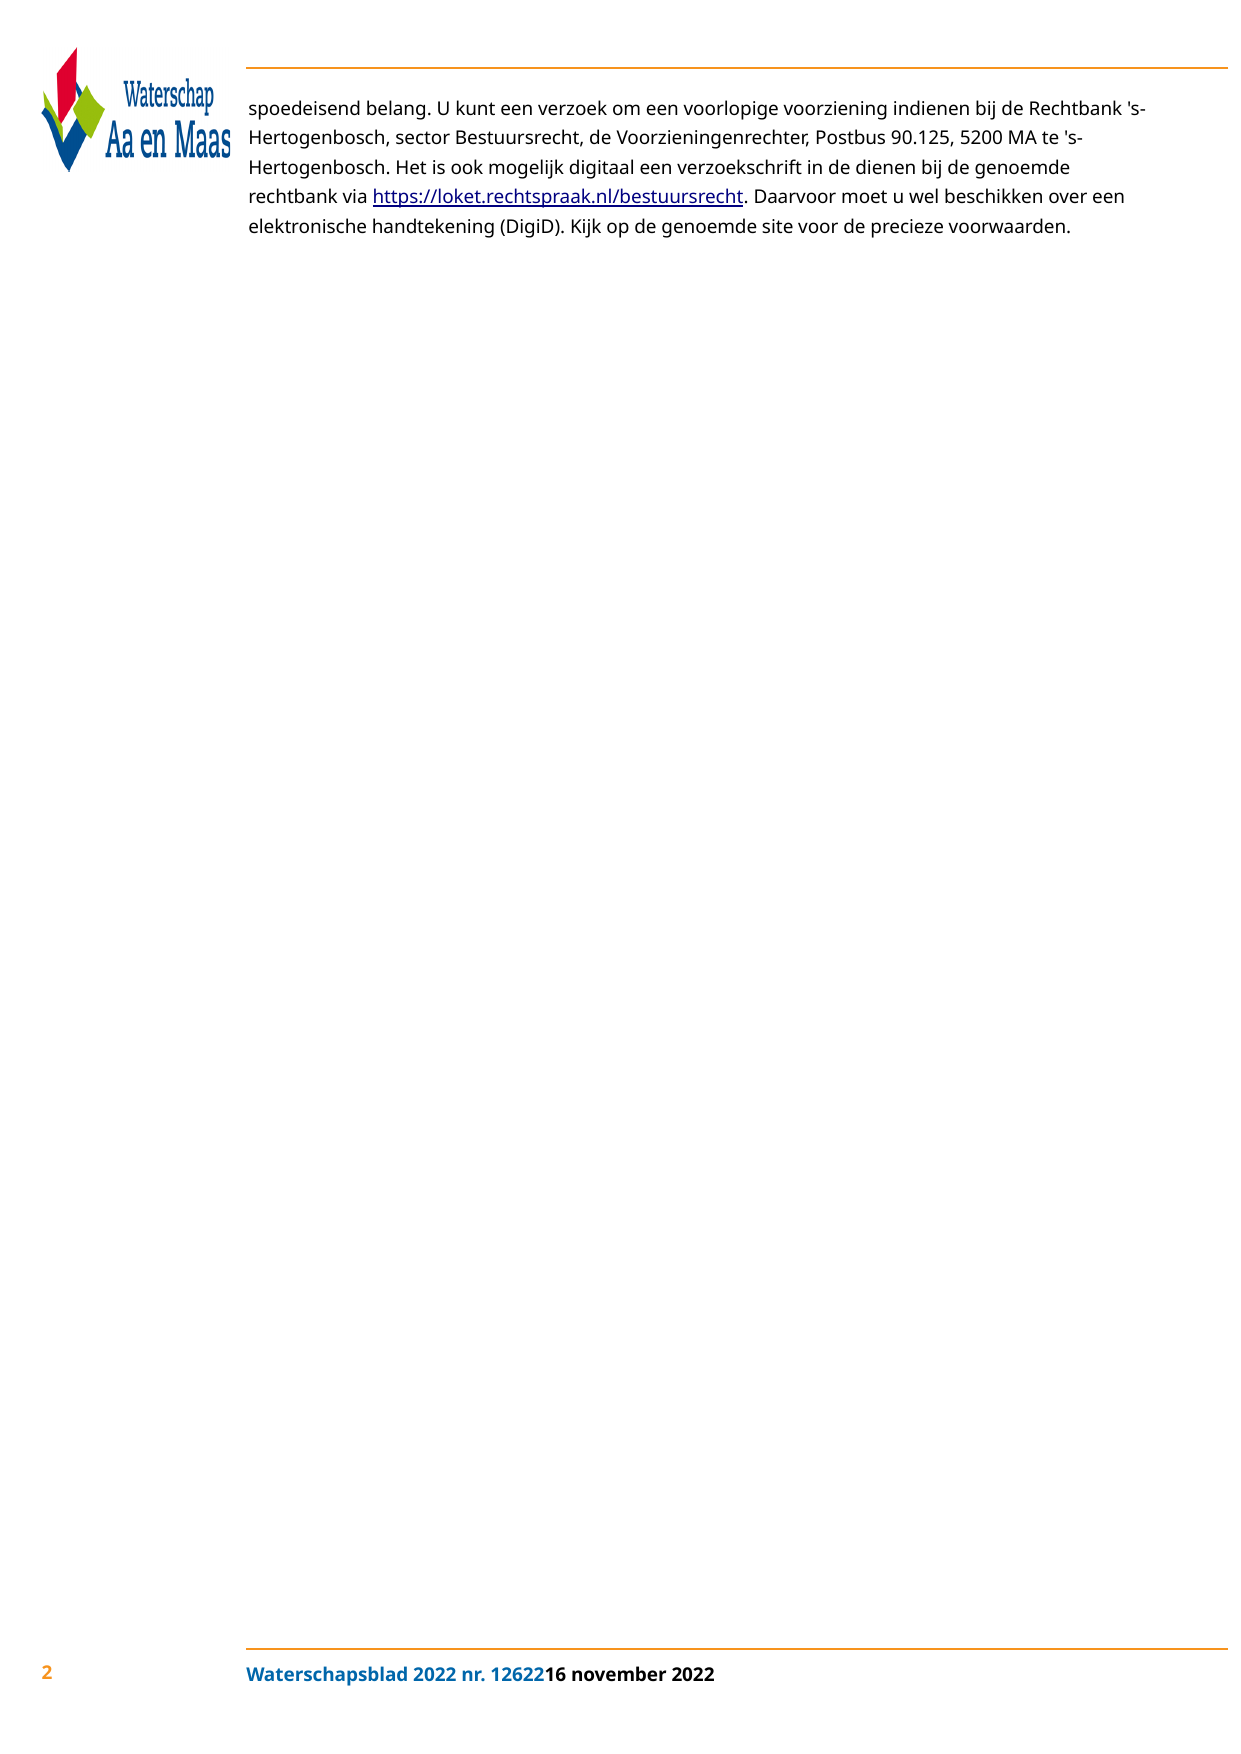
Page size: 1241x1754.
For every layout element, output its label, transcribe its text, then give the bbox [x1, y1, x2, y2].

picture [41, 47, 231, 172]
text spoedeisend belang. U kunt een verzoek om een voorlopige voorziening indienen bij de Rechtbank 's-Hertogenbosch, sector Bestuursrecht, de Voorzieningenrechter, Postbus 90.125, 5200 MA te 's-Hertogenbosch. Het is ook mogelijk digitaal een verzoekschrift in de dienen bij de genoemde rechtbank via https://loket.rechtspraak.nl/bestuursrecht. Daarvoor moet u wel beschikken over een elektronische handtekening (DigiD). Kijk op de genoemde site voor de precieze voorwaarden. [248, 95, 1152, 239]
